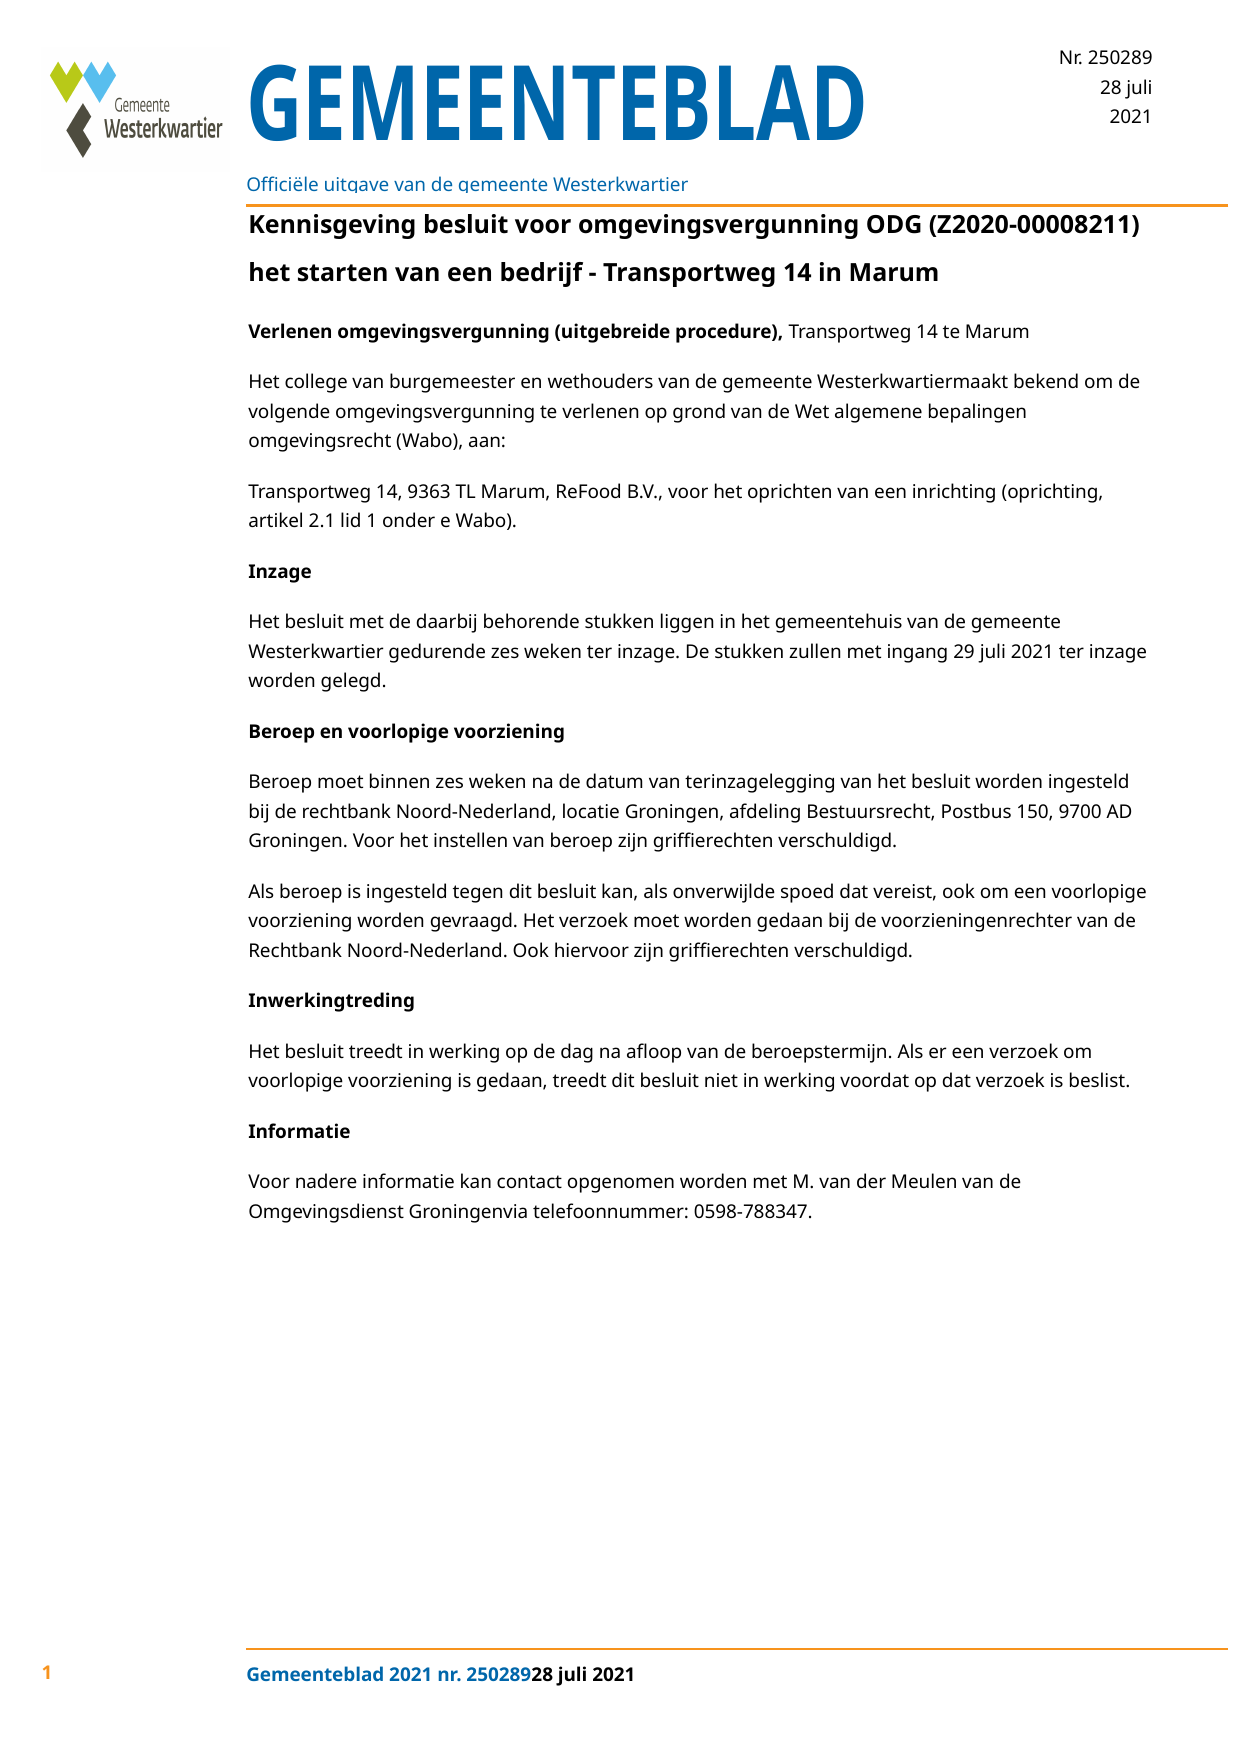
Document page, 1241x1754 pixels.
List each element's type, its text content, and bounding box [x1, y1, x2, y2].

text Het besluit met de daarbij behorende stukken liggen in het gemeentehuis van de gemeente Westerkwartier gedurende zes weken ter inzage. De stukken zullen met ingang 29 juli 2021 ter inzage worden gelegd. [248, 608, 1152, 693]
text Kennisgeving besluit voor omgevingsvergunning ODG (Z2020-00008211) het starten van een bedrijf - Transportweg 14 in Marum [248, 207, 1152, 288]
text Transportweg 14, 9363 TL Marum, ReFood B.V., voor het oprichten van een inrichting (oprichting, artikel 2.1 lid 1 onder e Wabo). [248, 478, 1152, 533]
text Als beroep is ingesteld tegen dit besluit kan, als onverwijlde spoed dat vereist, ook om een voorlopige voorziening worden gevraagd. Het verzoek moet worden gedaan bij de voorzieningenrechter van de Rechtbank Noord-Nederland. Ook hiervoor zijn griffierechten verschuldigd. [248, 878, 1152, 963]
text Het besluit treedt in werking op de dag na afloop van de beroepstermijn. Als er een verzoek om voorlopige voorziening is gedaan, treedt dit besluit niet in werking voordat op dat verzoek is beslist. [248, 1038, 1152, 1093]
text Beroep moet binnen zes weken na de datum van terinzagelegging van het besluit worden ingesteld bij de rechtbank Noord-Nederland, locatie Groningen, afdeling Bestuursrecht, Postbus 150, 9700 AD Groningen. Voor het instellen van beroep zijn griffierechten verschuldigd. [248, 768, 1152, 853]
text Voor nadere informatie kan contact opgenomen worden met M. van der Meulen van de Omgevingsdienst Groningenvia telefoonnummer: 0598-788347. [248, 1168, 1152, 1224]
text Inzage [248, 558, 1152, 584]
text Inwerkingtreding [248, 987, 1152, 1013]
text Beroep en voorlopige voorziening [248, 718, 1152, 744]
text Informatie [248, 1118, 1152, 1144]
picture [41, 47, 231, 172]
text Het college van burgemeester en wethouders van de gemeente Westerkwartiermaakt bekend om de volgende omgevingsvergunning te verlenen op grond van de Wet algemene bepalingen omgevingsrecht (Wabo), aan: [248, 368, 1152, 453]
text Verlenen omgevingsvergunning (uitgebreide procedure), Transportweg 14 te Marum [248, 318, 1152, 344]
